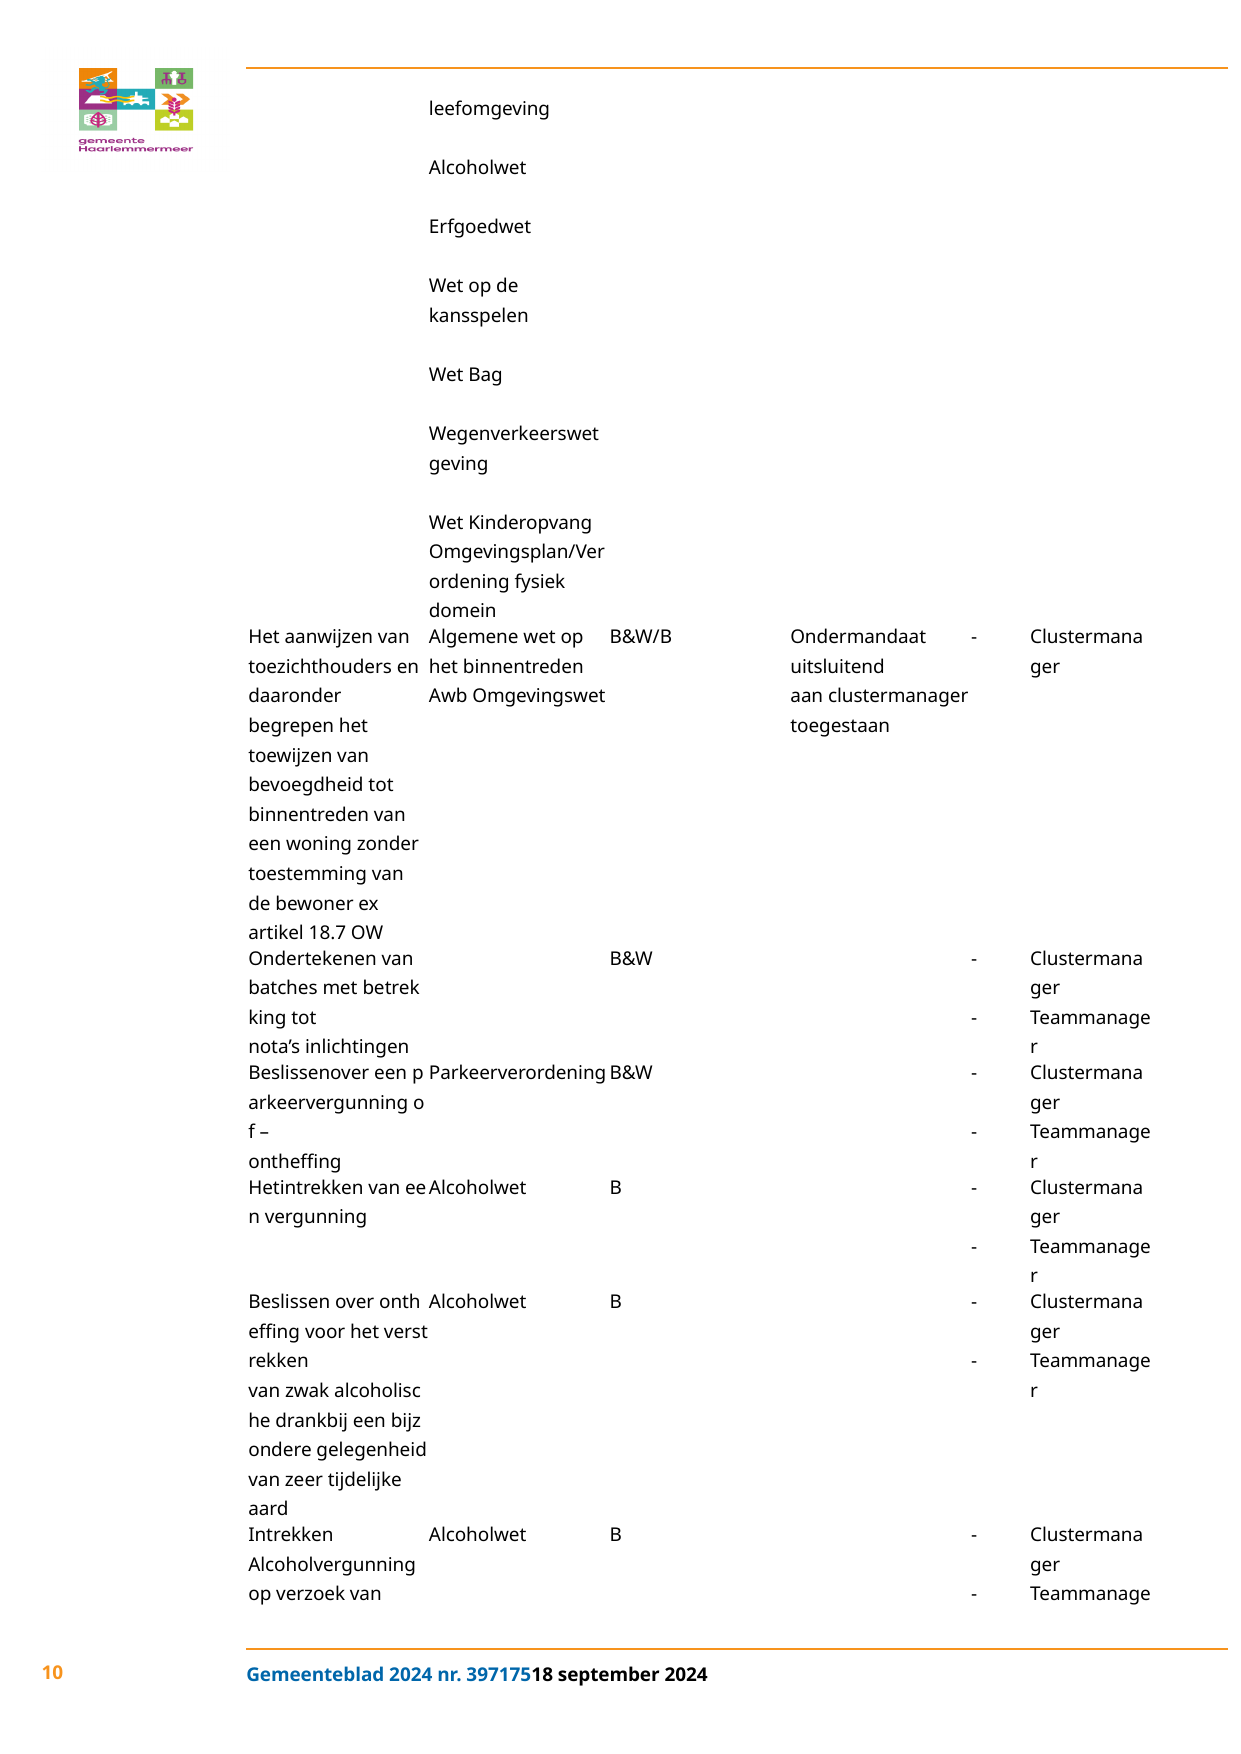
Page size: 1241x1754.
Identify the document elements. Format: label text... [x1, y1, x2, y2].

table_cell B [609, 1521, 790, 1606]
table_cell B&W/B [609, 624, 790, 945]
table_cell [790, 1521, 971, 1606]
table_cell B&W [609, 1060, 790, 1174]
table_cell [790, 1174, 971, 1288]
table_cell [790, 1060, 971, 1174]
table_cell Clustermanager Teammanager [971, 945, 1152, 1059]
table_cell [790, 945, 971, 1059]
table_cell B&W [609, 945, 790, 1059]
table_cell [790, 95, 971, 623]
table_cell [609, 95, 790, 623]
table_cell [429, 945, 609, 1059]
picture [41, 47, 231, 172]
table_cell B [609, 1174, 790, 1288]
table_cell Alcoholwet [429, 1289, 609, 1521]
table_cell Clustermanager Teammanager [971, 1289, 1152, 1521]
table_cell Alcoholwet [429, 1521, 609, 1606]
table_cell Clustermanager Teammanager [971, 1174, 1152, 1288]
table_cell Ondermandaat uitsluitend aan clustermanager toegestaan [790, 624, 971, 945]
table_cell Parkeerverordening [429, 1060, 609, 1174]
table_cell Beslissenover een parkeervergunning of – ontheffing [248, 1060, 429, 1174]
table_cell [248, 95, 429, 623]
table_cell Clustermanager Teammanage [971, 1521, 1152, 1606]
table_cell Clustermanager Teammanager [971, 1060, 1152, 1174]
table_cell Clustermanager [971, 624, 1152, 945]
table_cell Alcoholwet [429, 1174, 609, 1288]
table_cell leefomgeving Alcoholwet Erfgoedwet Wet op de kansspelen Wet Bag Wegenverkeerswetgeving Wet Kinderopvang Omgevingsplan/Verordening fysiek domein [429, 95, 609, 623]
table_cell Ondertekenen van batches met betrekking tot nota’s inlichtingen [248, 945, 429, 1059]
table_cell [971, 95, 1152, 623]
table_cell Intrekken Alcoholvergunning op verzoek van [248, 1521, 429, 1606]
table_cell Algemene wet op het binnentreden Awb Omgevingswet [429, 624, 609, 945]
table_cell [790, 1289, 971, 1521]
table_cell Beslissen over ontheffing voor het verstrekken van zwak alcoholische drankbij een bijzondere gelegenheid van zeer tijdelijke aard [248, 1289, 429, 1521]
table_cell B [609, 1289, 790, 1521]
table_cell Hetintrekken van een vergunning [248, 1174, 429, 1288]
table_cell Het aanwijzen van toezichthouders en daaronder begrepen het toewijzen van bevoegdheid tot binnentreden van een woning zonder toestemming van de bewoner ex artikel 18.7 OW [248, 624, 429, 945]
